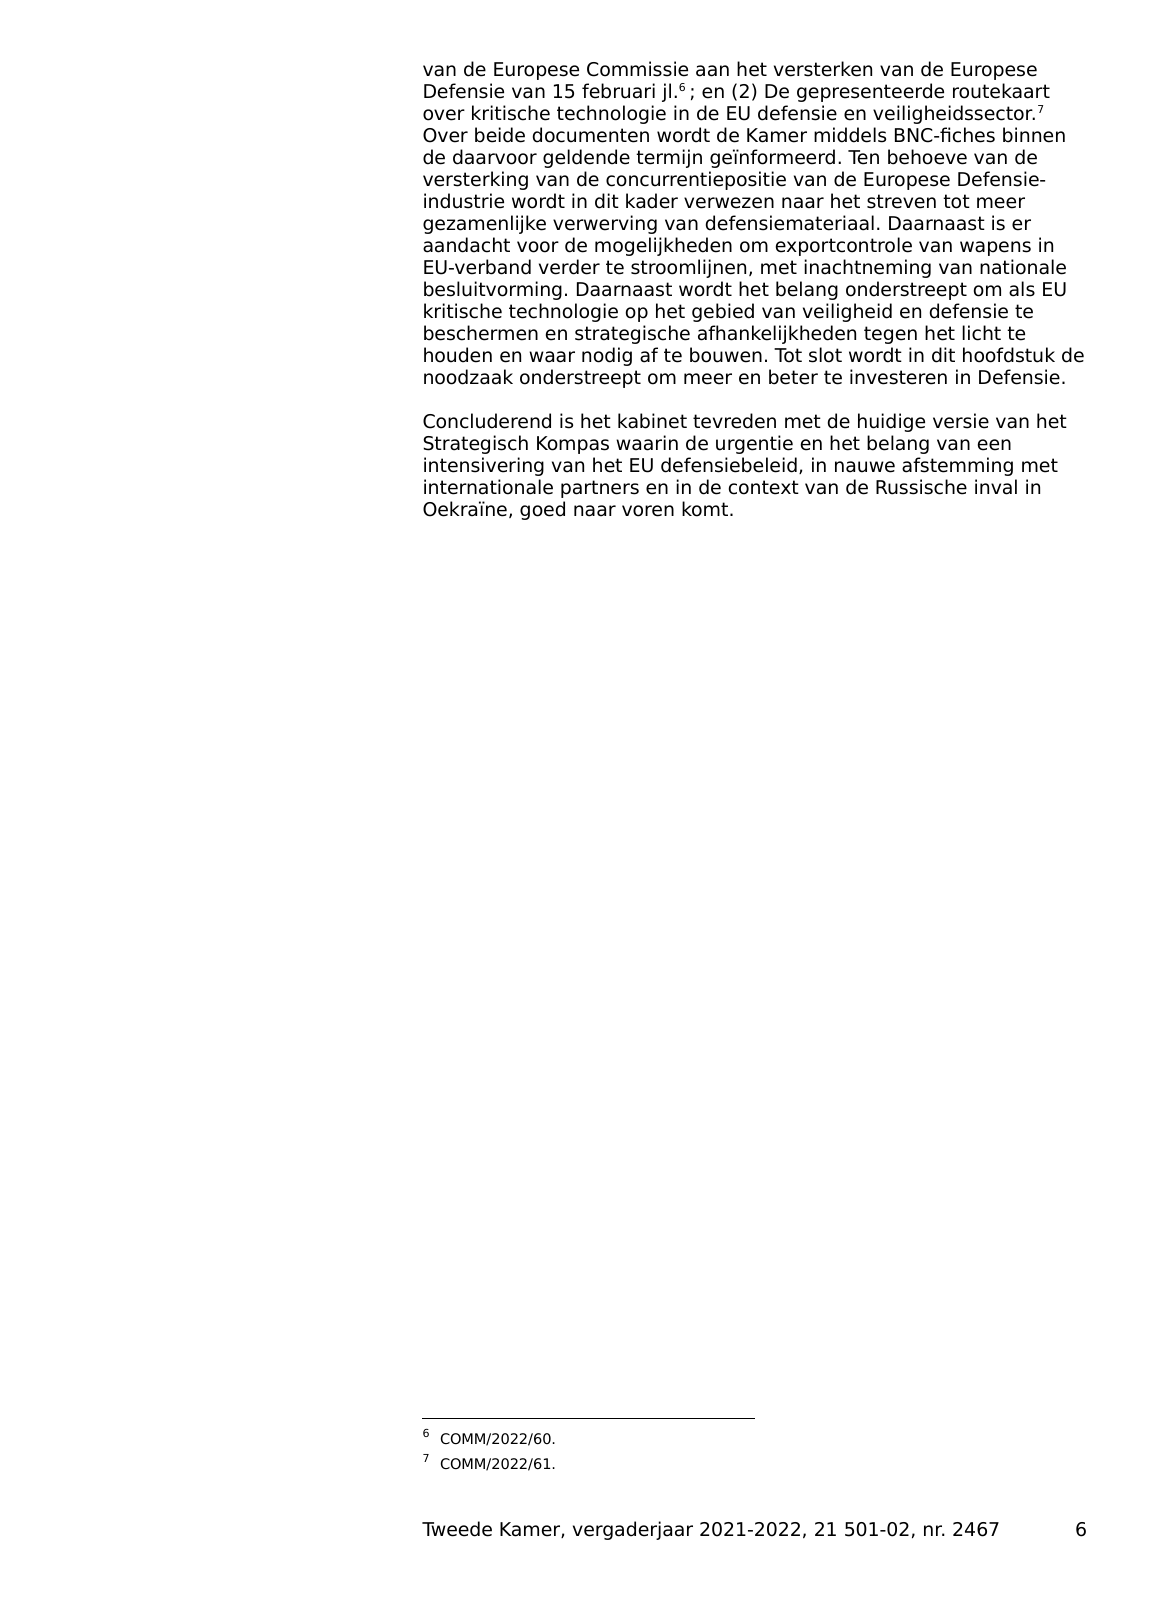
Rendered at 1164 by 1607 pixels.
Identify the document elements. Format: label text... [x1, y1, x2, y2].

text COMM/2022/61. [422, 1452, 1087, 1474]
text van de Europese Commissie aan het versterken van de Europese Defensie van 15 februari jl.; en (2) De gepresenteerde routekaart over kritische technologie in de EU defensie en veiligheidssector. Over beide documenten wordt de Kamer middels BNC-fiches binnen de daarvoor geldende termijn geïnformeerd. Ten behoeve van de versterking van de concurrentiepositie van de Europese Defensie-industrie wordt in dit kader verwezen naar het streven tot meer gezamenlijke verwerving van defensiemateriaal. Daarnaast is er aandacht voor de mogelijkheden om exportcontrole van wapens in EU-verband verder te stroomlijnen, met inachtneming van nationale besluitvorming. Daarnaast wordt het belang onderstreept om als EU kritische technologie op het gebied van veiligheid en defensie te beschermen en strategische afhankelijkheden tegen het licht te houden en waar nodig af te bouwen. Tot slot wordt in dit hoofdstuk de noodzaak onderstreept om meer en beter te investeren in Defensie. [422, 59, 1087, 389]
text Concluderend is het kabinet tevreden met de huidige versie van het Strategisch Kompas waarin de urgentie en het belang van een intensivering van het EU defensiebeleid, in nauwe afstemming met internationale partners en in de context van de Russische inval in Oekraïne, goed naar voren komt. [422, 411, 1087, 521]
text COMM/2022/60. [422, 1427, 1087, 1449]
